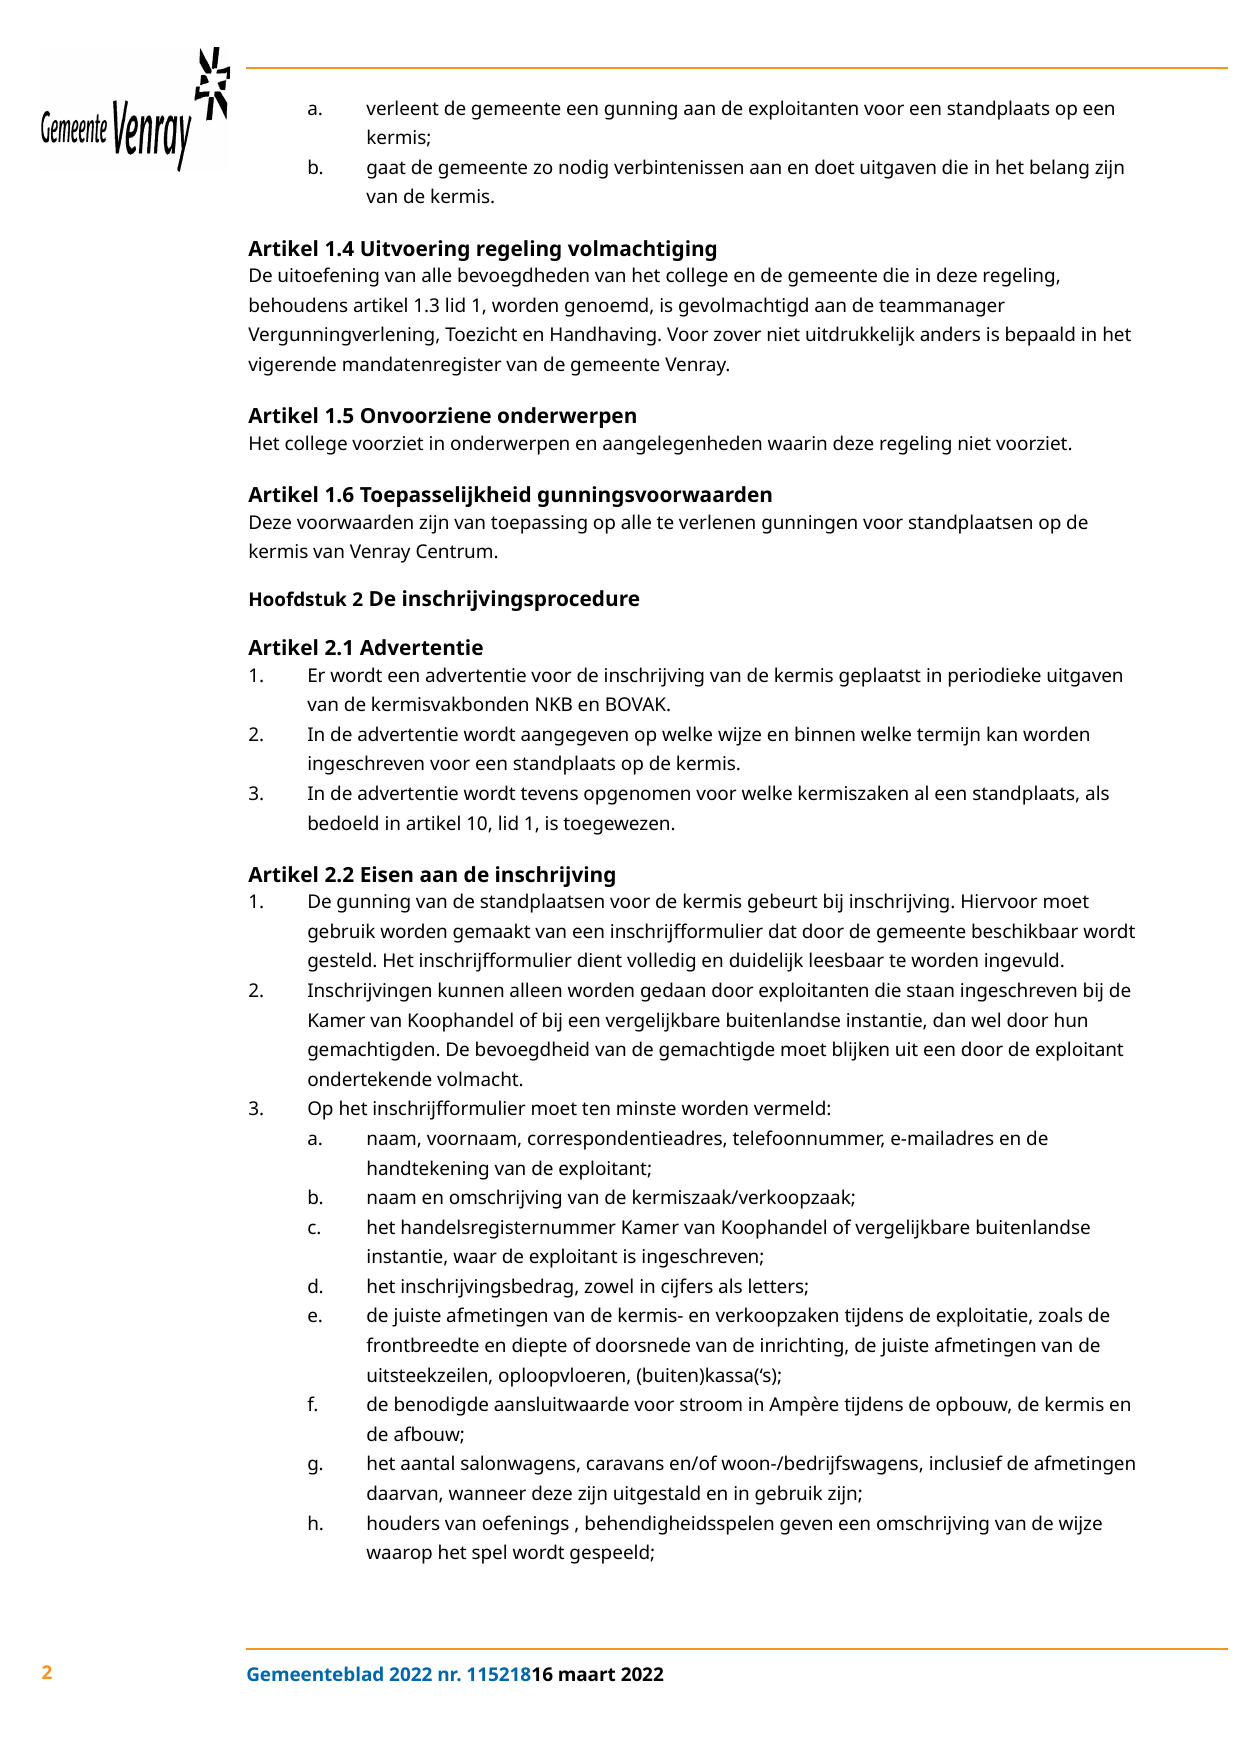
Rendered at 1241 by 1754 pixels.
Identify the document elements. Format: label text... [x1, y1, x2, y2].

list Op het inschrijfformulier moet ten minste worden vermeld: [248, 1096, 1152, 1121]
text Hoofdstuk 2 De inschrijvingsprocedure [248, 584, 1152, 612]
list het handelsregisternummer Kamer van Koophandel of vergelijkbare buitenlandse instantie, waar de exploitant is ingeschreven; [307, 1214, 1152, 1269]
list Er wordt een advertentie voor de inschrijving van de kermis geplaatst in periodieke uitgaven van de kermisvakbonden NKB en BOVAK. [248, 662, 1152, 717]
list naam en omschrijving van de kermiszaak/verkoopzaak; [307, 1184, 1152, 1210]
picture [41, 47, 231, 172]
list Inschrijvingen kunnen alleen worden gedaan door exploitanten die staan ingeschreven bij de Kamer van Koophandel of bij een vergelijkbare buitenlandse instantie, dan wel door hun gemachtigden. De bevoegdheid van de gemachtigde moet blijken uit een door de exploitant ondertekende volmacht. [248, 977, 1152, 1092]
list het aantal salonwagens, caravans en/of woon-/bedrijfswagens, inclusief de afmetingen daarvan, wanneer deze zijn uitgestald en in gebruik zijn; [307, 1451, 1152, 1506]
list In de advertentie wordt aangegeven op welke wijze en binnen welke termijn kan worden ingeschreven voor een standplaats op de kermis. [248, 721, 1152, 776]
list verleent de gemeente een gunning aan de exploitanten voor een standplaats op een kermis; [307, 95, 1152, 150]
list gaat de gemeente zo nodig verbintenissen aan en doet uitgaven die in het belang zijn van de kermis. [307, 154, 1152, 209]
text Artikel 1.4 Uitvoering regeling volmachtiging [248, 234, 1152, 262]
list In de advertentie wordt tevens opgenomen voor welke kermiszaken al een standplaats, als bedoeld in artikel 10, lid 1, is toegewezen. [248, 780, 1152, 835]
text Artikel 2.2 Eisen aan de inschrijving [248, 860, 1152, 888]
list naam, voornaam, correspondentieadres, telefoonnummer, e-mailadres en de handtekening van de exploitant; [307, 1125, 1152, 1181]
list het inschrijvingsbedrag, zowel in cijfers als letters; [307, 1273, 1152, 1299]
text Deze voorwaarden zijn van toepassing op alle te verlenen gunningen voor standplaatsen op de kermis van Venray Centrum. [248, 509, 1152, 564]
list de juiste afmetingen van de kermis- en verkoopzaken tijdens de exploitatie, zoals de frontbreedte en diepte of doorsnede van de inrichting, de juiste afmetingen van de uitsteekzeilen, oploopvloeren, (buiten)kassa(‘s); [307, 1303, 1152, 1388]
text Artikel 1.6 Toepasselijkheid gunningsvoorwaarden [248, 480, 1152, 509]
list de benodigde aansluitwaarde voor stroom in Ampère tijdens de opbouw, de kermis en de afbouw; [307, 1391, 1152, 1447]
text Artikel 1.5 Onvoorziene onderwerpen [248, 402, 1152, 430]
list houders van oefenings , behendigheidsspelen geven een omschrijving van de wijze waarop het spel wordt gespeeld; [307, 1510, 1152, 1565]
text Het college voorziet in onderwerpen en aangelegenheden waarin deze regeling niet voorziet. [248, 430, 1152, 456]
list De gunning van de standplaatsen voor de kermis gebeurt bij inschrijving. Hiervoor moet gebruik worden gemaakt van een inschrijfformulier dat door de gemeente beschikbaar wordt gesteld. Het inschrijfformulier dient volledig en duidelijk leesbaar te worden ingevuld. [248, 888, 1152, 973]
text Artikel 2.1 Advertentie [248, 633, 1152, 662]
text De uitoefening van alle bevoegdheden van het college en de gemeente die in deze regeling, behoudens artikel 1.3 lid 1, worden genoemd, is gevolmachtigd aan de teammanager Vergunningverlening, Toezicht en Handhaving. Voor zover niet uitdrukkelijk anders is bepaald in het vigerende mandatenregister van de gemeente Venray. [248, 262, 1152, 377]
